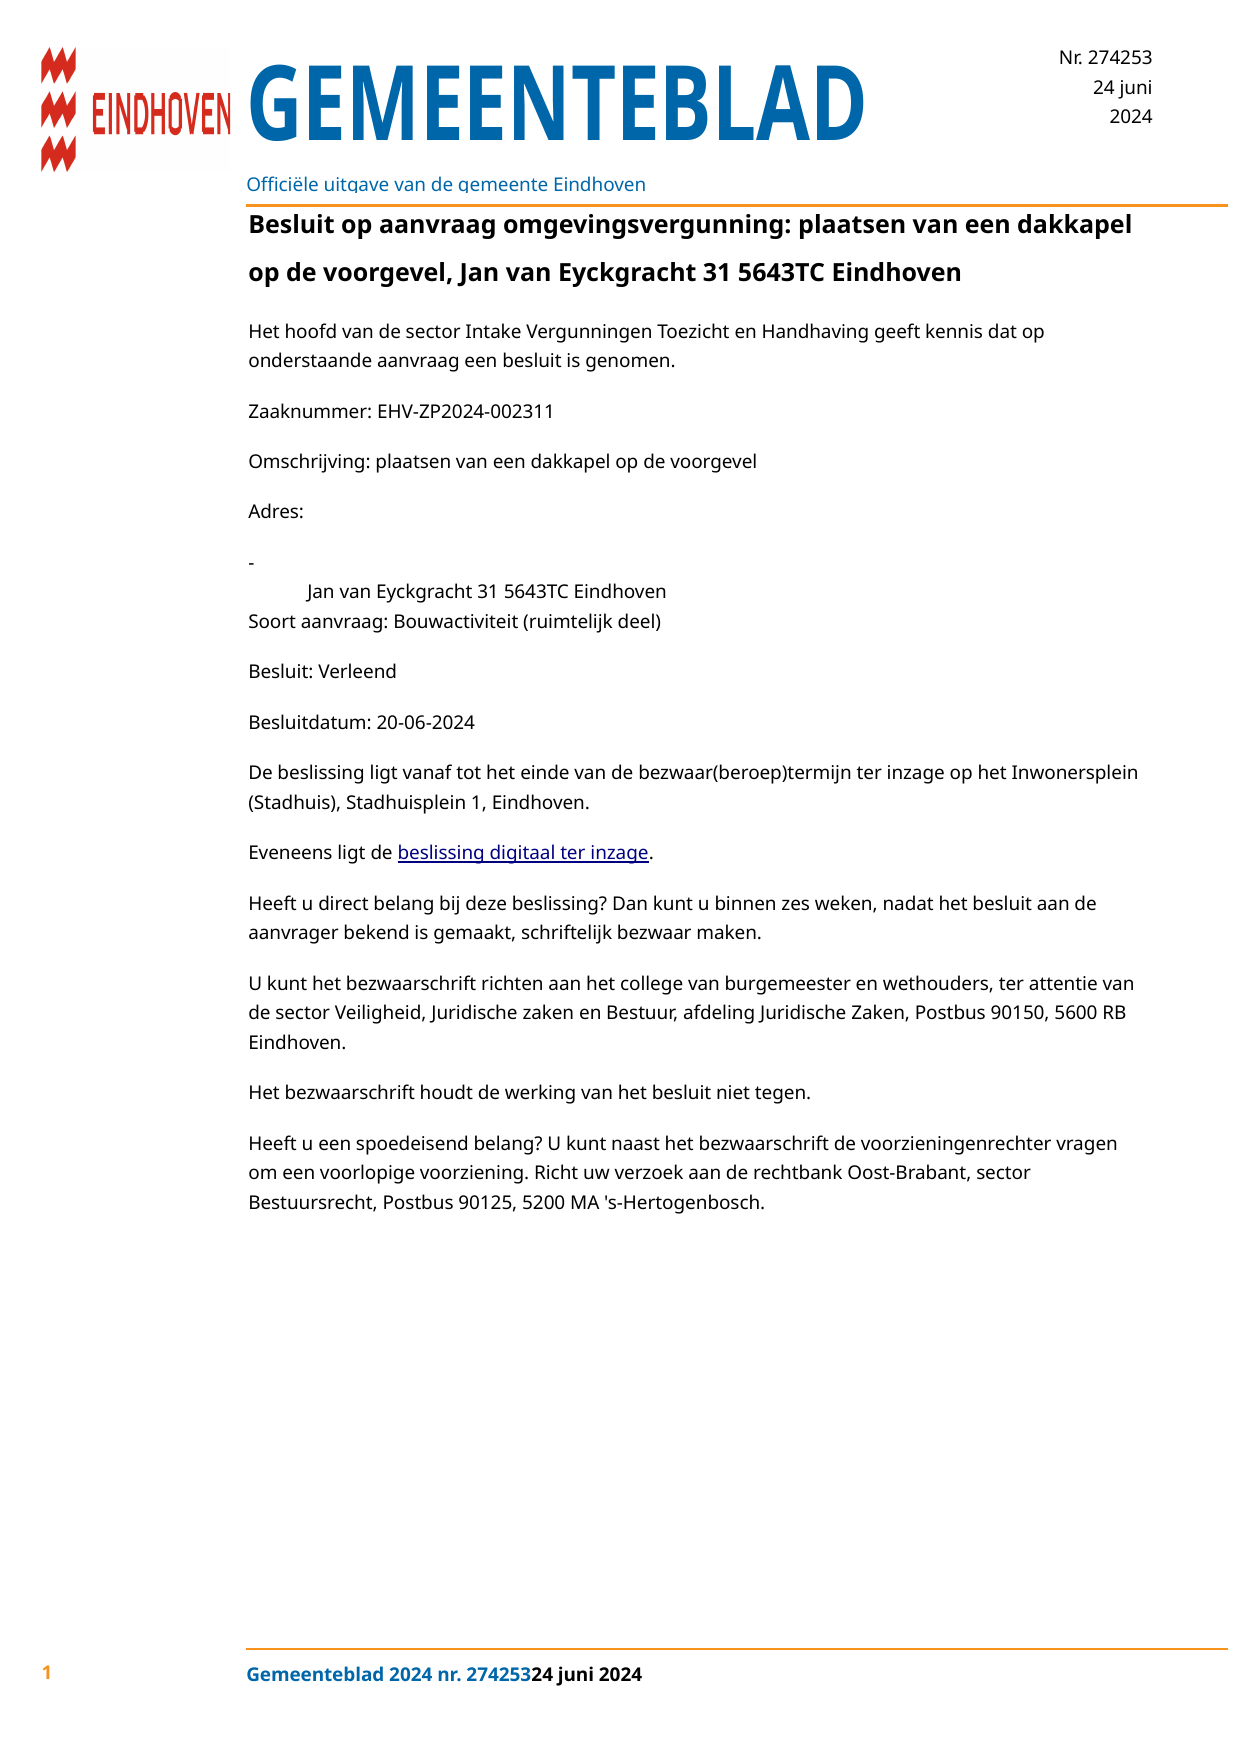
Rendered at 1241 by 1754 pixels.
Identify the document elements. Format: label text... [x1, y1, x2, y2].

text Besluit: Verleend [248, 659, 1152, 684]
text Soort aanvraag: Bouwactiviteit (ruimtelijk deel) [248, 608, 1152, 634]
picture [41, 47, 231, 172]
text Heeft u een spoedeisend belang? U kunt naast het bezwaarschrift de voorzieningenrechter vragen om een voorlopige voorziening. Richt uw verzoek aan de rechtbank Oost-Brabant, sector Bestuursrecht, Postbus 90125, 5200 MA 's-Hertogenbosch. [248, 1130, 1152, 1215]
text Eveneens ligt de beslissing digitaal ter inzage. [248, 839, 1152, 865]
text Zaaknummer: EHV-ZP2024-002311 [248, 398, 1152, 424]
text De beslissing ligt vanaf tot het einde van de bezwaar(beroep)termijn ter inzage op het Inwonersplein (Stadhuis), Stadhuisplein 1, Eindhoven. [248, 759, 1152, 815]
text Het bezwaarschrift houdt de werking van het besluit niet tegen. [248, 1079, 1152, 1105]
text Besluitdatum: 20-06-2024 [248, 709, 1152, 735]
text Het hoofd van de sector Intake Vergunningen Toezicht en Handhaving geeft kennis dat op onderstaande aanvraag een besluit is genomen. [248, 318, 1152, 373]
list Jan van Eyckgracht 31 5643TC Eindhoven [248, 579, 1152, 604]
text U kunt het bezwaarschrift richten aan het college van burgemeester en wethouders, ter attentie van de sector Veiligheid, Juridische zaken en Bestuur, afdeling Juridische Zaken, Postbus 90150, 5600 RB Eindhoven. [248, 970, 1152, 1055]
text Omschrijving: plaatsen van een dakkapel op de voorgevel [248, 448, 1152, 474]
text Heeft u direct belang bij deze beslissing? Dan kunt u binnen zes weken, nadat het besluit aan de aanvrager bekend is gemaakt, schriftelijk bezwaar maken. [248, 890, 1152, 945]
text Adres: [248, 499, 1152, 524]
text Besluit op aanvraag omgevingsvergunning: plaatsen van een dakkapel op de voorgevel, Jan van Eyckgracht 31 5643TC Eindhoven [248, 207, 1152, 288]
